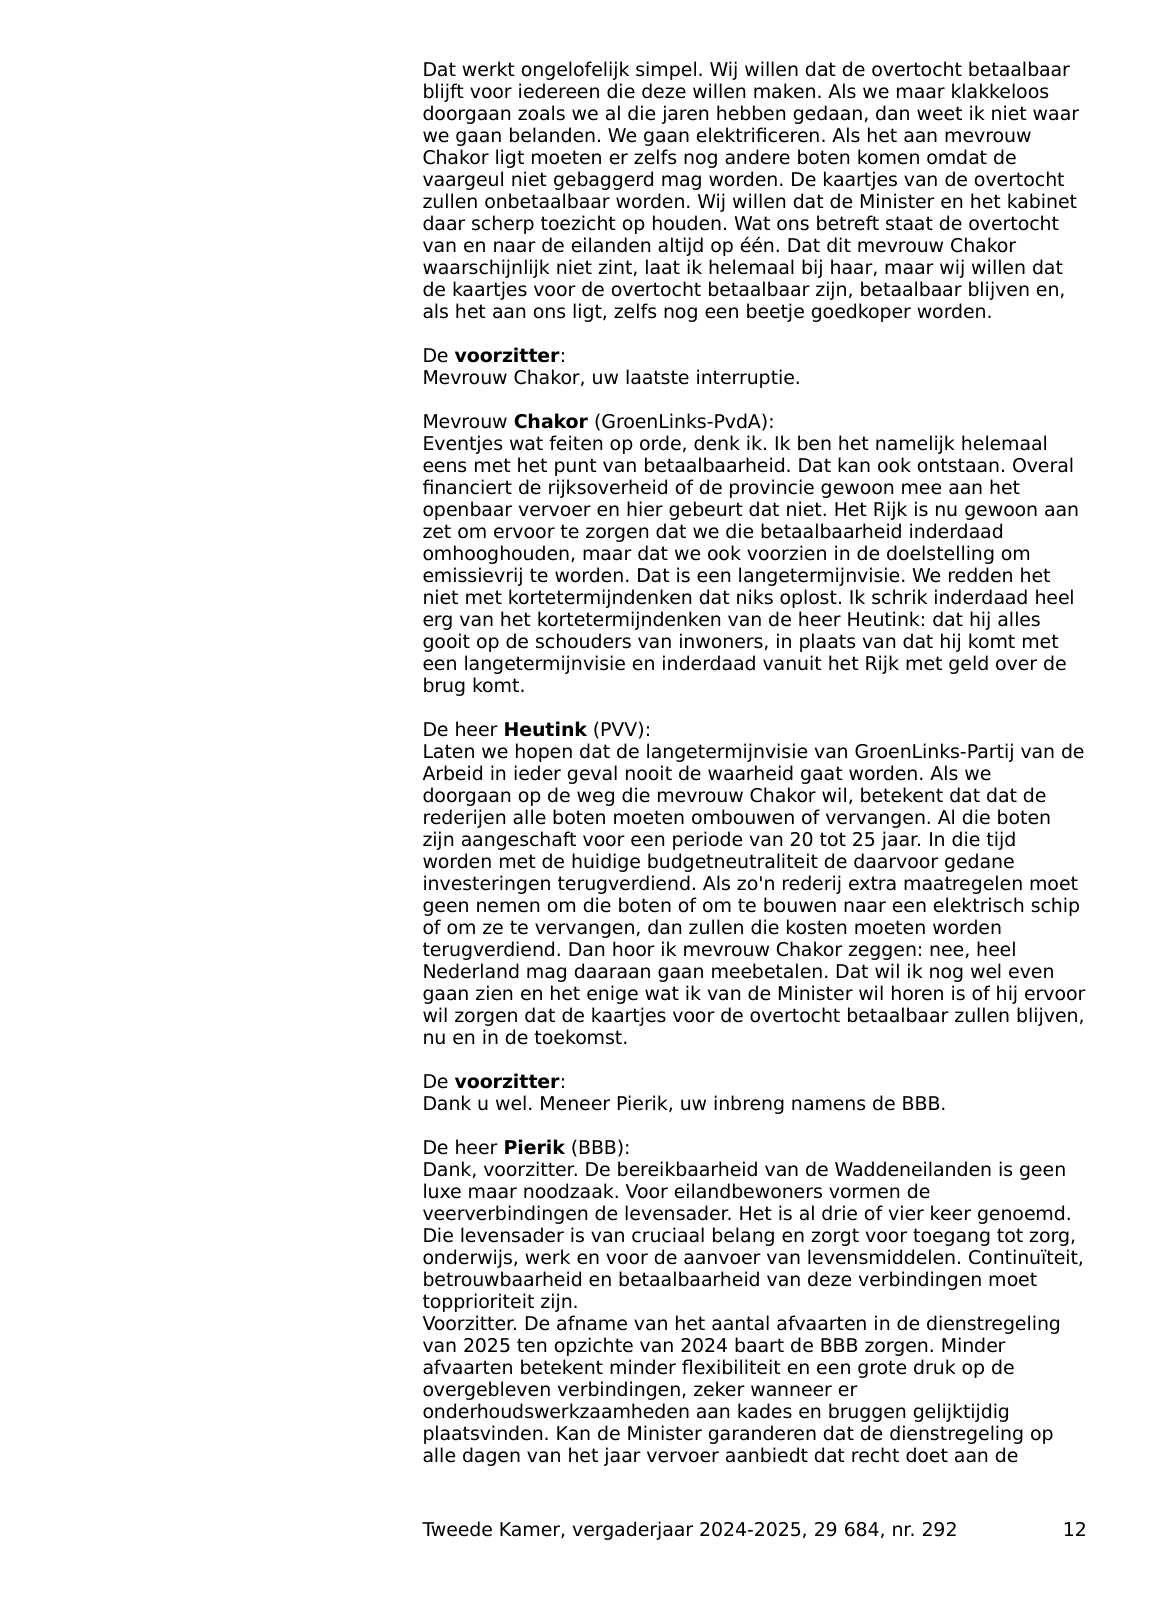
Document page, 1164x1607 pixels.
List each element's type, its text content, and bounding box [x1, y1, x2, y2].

text Eventjes wat feiten op orde, denk ik. Ik ben het namelijk helemaal eens met het punt van betaalbaarheid. Dat kan ook ontstaan. Overal financiert de rijksoverheid of de provincie gewoon mee aan het openbaar vervoer en hier gebeurt dat niet. Het Rijk is nu gewoon aan zet om ervoor te zorgen dat we die betaalbaarheid inderdaad omhooghouden, maar dat we ook voorzien in de doelstelling om emissievrij te worden. Dat is een langetermijnvisie. We redden het niet met kortetermijndenken dat niks oplost. Ik schrik inderdaad heel erg van het kortetermijndenken van de heer Heutink: dat hij alles gooit op de schouders van inwoners, in plaats van dat hij komt met een langetermijnvisie en inderdaad vanuit het Rijk met geld over de brug komt. [422, 433, 1087, 697]
text De heer Pierik (BBB): [422, 1137, 1087, 1159]
text De heer Heutink (PVV): [422, 719, 1087, 741]
text De voorzitter: [422, 1071, 1087, 1093]
text Mevrouw Chakor, uw laatste interruptie. [422, 367, 1087, 389]
text De voorzitter: [422, 345, 1087, 367]
text Voorzitter. De afname van het aantal afvaarten in de dienstregeling van 2025 ten opzichte van 2024 baart de BBB zorgen. Minder afvaarten betekent minder flexibiliteit en een grote druk op de overgebleven verbindingen, zeker wanneer er onderhoudswerkzaamheden aan kades en bruggen gelijktijdig plaatsvinden. Kan de Minister garanderen dat de dienstregeling op alle dagen van het jaar vervoer aanbiedt dat recht doet aan de [422, 1313, 1087, 1467]
text Laten we hopen dat de langetermijnvisie van GroenLinks-Partij van de Arbeid in ieder geval nooit de waarheid gaat worden. Als we doorgaan op de weg die mevrouw Chakor wil, betekent dat dat de rederijen alle boten moeten ombouwen of vervangen. Al die boten zijn aangeschaft voor een periode van 20 tot 25 jaar. In die tijd worden met de huidige budgetneutraliteit de daarvoor gedane investeringen terugverdiend. Als zo'n rederij extra maatregelen moet geen nemen om die boten of om te bouwen naar een elektrisch schip of om ze te vervangen, dan zullen die kosten moeten worden terugverdiend. Dan hoor ik mevrouw Chakor zeggen: nee, heel Nederland mag daaraan gaan meebetalen. Dat wil ik nog wel even gaan zien en het enige wat ik van de Minister wil horen is of hij ervoor wil zorgen dat de kaartjes voor de overtocht betaalbaar zullen blijven, nu en in de toekomst. [422, 741, 1087, 1049]
text Mevrouw Chakor (GroenLinks-PvdA): [422, 411, 1087, 433]
text Dank, voorzitter. De bereikbaarheid van de Waddeneilanden is geen luxe maar noodzaak. Voor eilandbewoners vormen de veerverbindingen de levensader. Het is al drie of vier keer genoemd. Die levensader is van cruciaal belang en zorgt voor toegang tot zorg, onderwijs, werk en voor de aanvoer van levensmiddelen. Continuïteit, betrouwbaarheid en betaalbaarheid van deze verbindingen moet topprioriteit zijn. [422, 1159, 1087, 1313]
text Dat werkt ongelofelijk simpel. Wij willen dat de overtocht betaalbaar blijft voor iedereen die deze willen maken. Als we maar klakkeloos doorgaan zoals we al die jaren hebben gedaan, dan weet ik niet waar we gaan belanden. We gaan elektrificeren. Als het aan mevrouw Chakor ligt moeten er zelfs nog andere boten komen omdat de vaargeul niet gebaggerd mag worden. De kaartjes van de overtocht zullen onbetaalbaar worden. Wij willen dat de Minister en het kabinet daar scherp toezicht op houden. Wat ons betreft staat de overtocht van en naar de eilanden altijd op één. Dat dit mevrouw Chakor waarschijnlijk niet zint, laat ik helemaal bij haar, maar wij willen dat de kaartjes voor de overtocht betaalbaar zijn, betaalbaar blijven en, als het aan ons ligt, zelfs nog een beetje goedkoper worden. [422, 59, 1087, 323]
text Dank u wel. Meneer Pierik, uw inbreng namens de BBB. [422, 1093, 1087, 1115]
